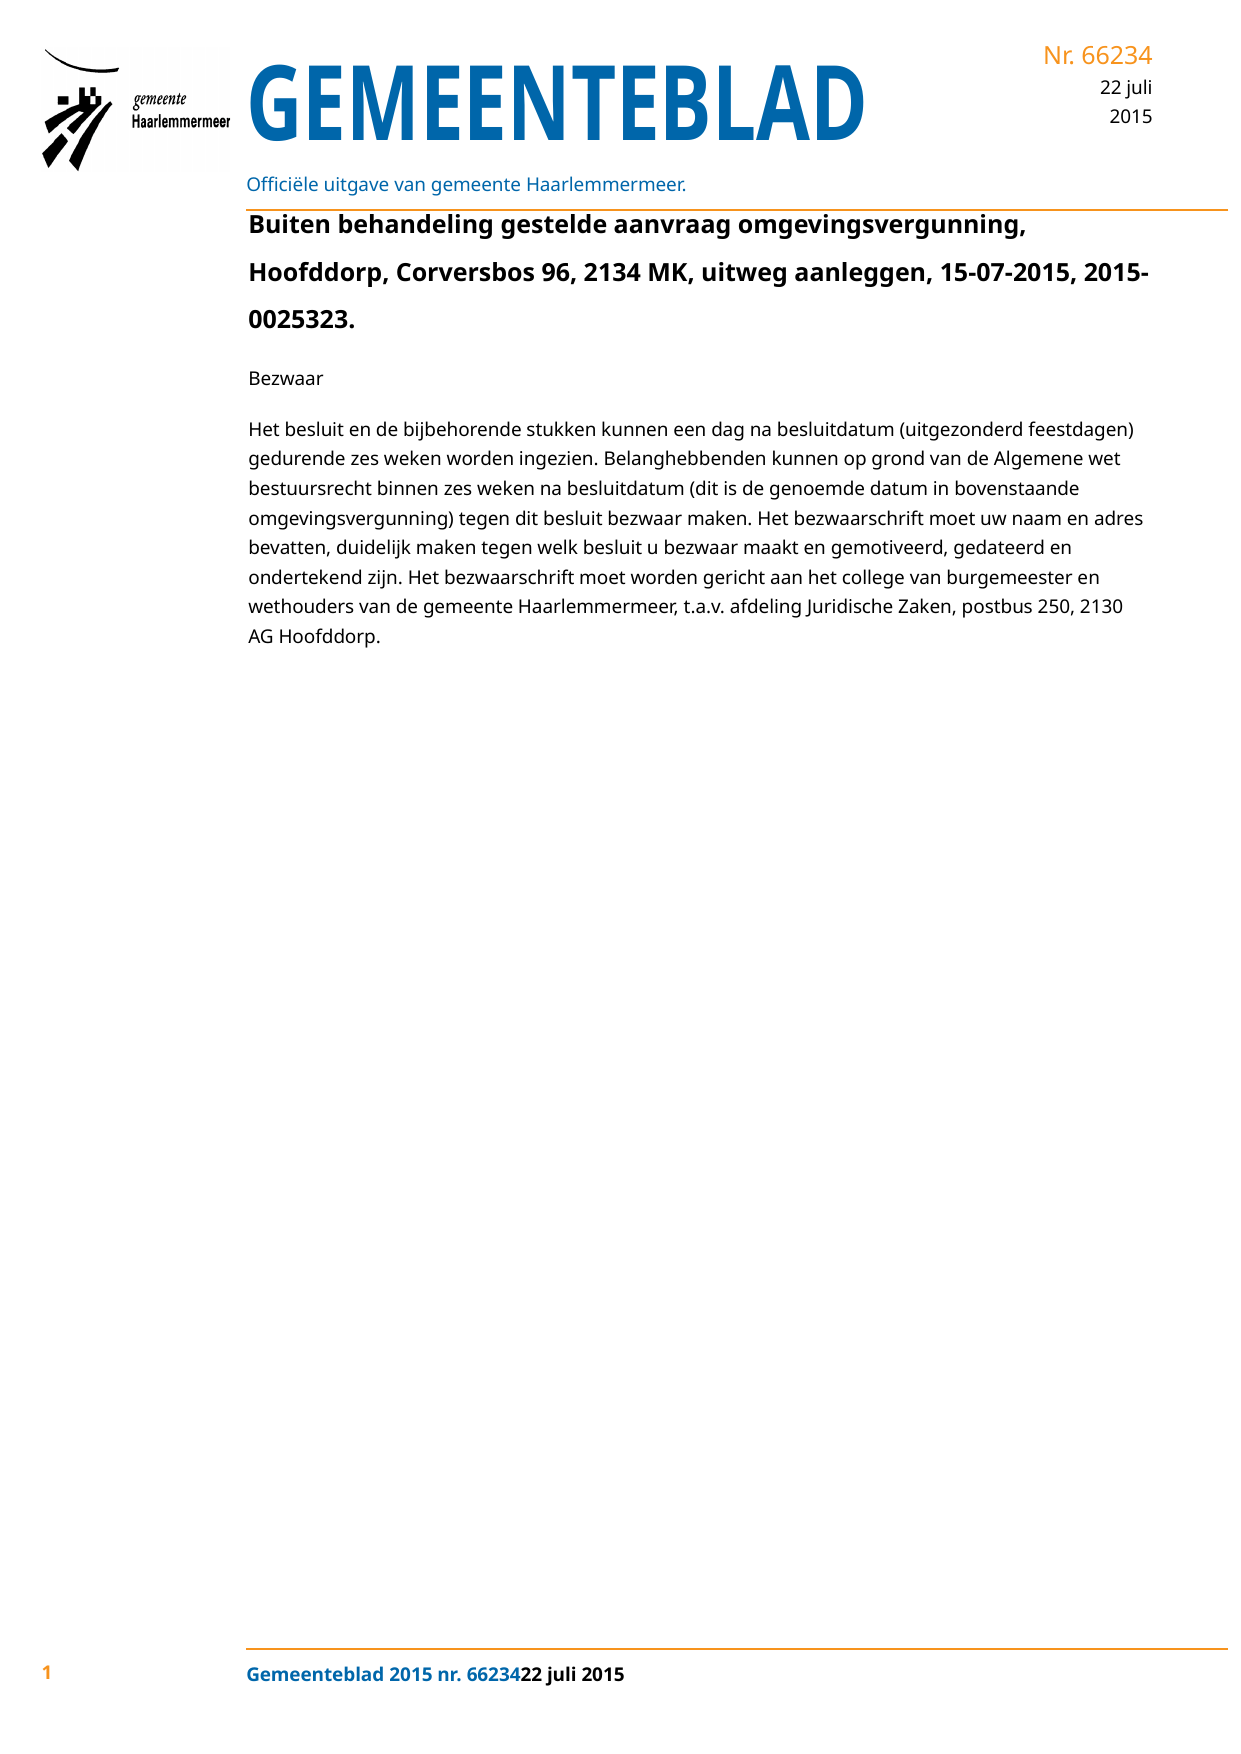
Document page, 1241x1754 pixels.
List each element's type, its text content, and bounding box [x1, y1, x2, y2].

text Het besluit en de bijbehorende stukken kunnen een dag na besluitdatum (uitgezonderd feestdagen) gedurende zes weken worden ingezien. Belanghebbenden kunnen op grond van de Algemene wet bestuursrecht binnen zes weken na besluitdatum (dit is de genoemde datum in bovenstaande omgevingsvergunning) tegen dit besluit bezwaar maken. Het bezwaarschrift moet uw naam en adres bevatten, duidelijk maken tegen welk besluit u bezwaar maakt en gemotiveerd, gedateerd en ondertekend zijn. Het bezwaarschrift moet worden gericht aan het college van burgemeester en wethouders van de gemeente Haarlemmermeer, t.a.v. afdeling Juridische Zaken, postbus 250, 2130 AG Hoofddorp. [248, 416, 1152, 649]
text Buiten behandeling gestelde aanvraag omgevingsvergunning, Hoofddorp, Corversbos 96, 2134 MK, uitweg aanleggen, 15-07-2015, 2015-0025323. [248, 211, 1152, 336]
text Bezwaar [248, 366, 1152, 391]
picture [41, 47, 231, 172]
